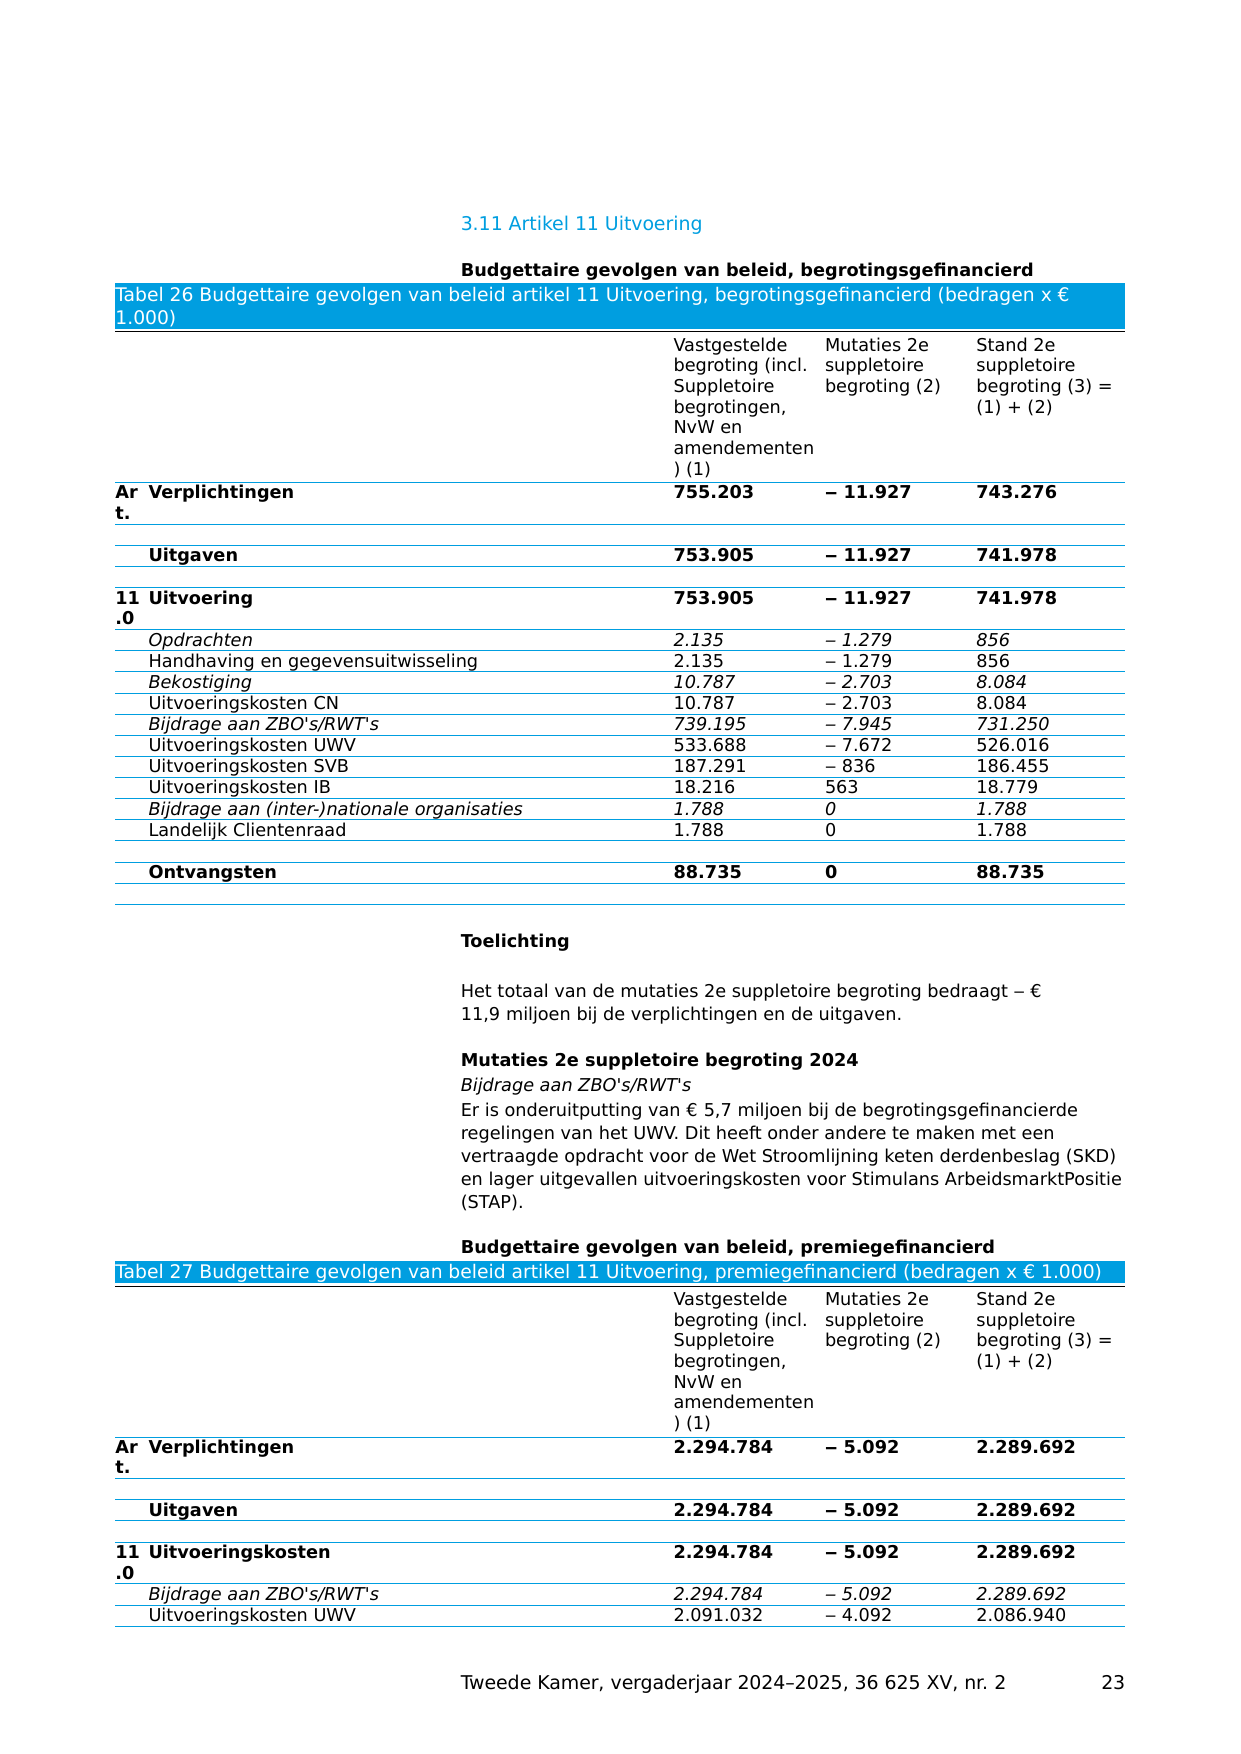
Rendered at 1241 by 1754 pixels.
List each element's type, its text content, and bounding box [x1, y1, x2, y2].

table_cell 10.787 [670, 672, 822, 692]
table_cell [670, 884, 822, 904]
table_cell ‒ 5.092 [822, 1500, 973, 1520]
table_cell [145, 1521, 670, 1542]
table_cell [115, 1287, 145, 1436]
table_cell 739.195 [670, 715, 822, 735]
table_cell [822, 841, 973, 862]
table_cell 2.294.784 [670, 1543, 822, 1583]
table_cell Uitvoeringskosten CN [145, 694, 670, 713]
table_cell [115, 778, 145, 798]
table_cell Uitvoeringskosten UWV [145, 1606, 670, 1626]
table_cell Uitvoeringskosten UWV [145, 736, 670, 756]
table_cell [115, 1500, 145, 1520]
table_cell [115, 546, 145, 566]
table_cell ‒ 836 [822, 757, 973, 777]
table_cell 18.779 [973, 778, 1125, 798]
table_cell 0 [822, 863, 973, 883]
table_cell [670, 1521, 822, 1542]
table_cell [670, 1479, 822, 1499]
table_cell ‒ 5.092 [822, 1543, 973, 1583]
table_cell ‒ 1.279 [822, 651, 973, 671]
text Het totaal van de mutaties 2e suppletoire begroting bedraagt ‒ € 11,9 miljoen bij de verplichtingen en de uitgaven. [461, 979, 1125, 1025]
table_cell 2.086.940 [973, 1606, 1125, 1626]
table_cell [670, 567, 822, 587]
table_cell [145, 1287, 670, 1436]
table_cell [973, 1479, 1125, 1499]
table_cell [115, 525, 145, 545]
table_cell Uitvoering [145, 588, 670, 629]
title 3.11 Artikel 11 Uitvoering [461, 213, 1125, 235]
table_cell 0 [822, 799, 973, 819]
table_cell 8.084 [973, 694, 1125, 713]
table_cell 731.250 [973, 715, 1125, 735]
table_cell Uitvoeringskosten [145, 1543, 670, 1583]
table_cell Vastgestelde begroting (incl. Suppletoire begrotingen, NvW en amendementen) (1) [670, 1287, 822, 1436]
text Toelichting [461, 929, 1125, 952]
table_cell [973, 1521, 1125, 1542]
table_cell 1.788 [670, 820, 822, 840]
table_cell [822, 567, 973, 587]
table_cell Bijdrage aan ZBO's/RWT's [145, 1584, 670, 1604]
table_cell [973, 567, 1125, 587]
table_cell 8.084 [973, 672, 1125, 692]
table_cell [145, 332, 670, 482]
table_cell 2.289.692 [973, 1584, 1125, 1604]
table_cell [973, 525, 1125, 545]
table_cell 18.216 [670, 778, 822, 798]
table_cell ‒ 7.945 [822, 715, 973, 735]
table_cell [115, 694, 145, 713]
table_cell [822, 884, 973, 904]
table_cell [115, 757, 145, 777]
table_cell 2.294.784 [670, 1500, 822, 1520]
table_cell [115, 1479, 145, 1499]
table_cell [145, 884, 670, 904]
table_cell Stand 2e suppletoire begroting (3) = (1) + (2) [973, 332, 1125, 482]
table_cell 533.688 [670, 736, 822, 756]
table_cell Art. [115, 483, 145, 524]
table_cell [115, 799, 145, 819]
table_cell 187.291 [670, 757, 822, 777]
table_cell Uitgaven [145, 546, 670, 566]
table_cell Vastgestelde begroting (incl. Suppletoire begrotingen, NvW en amendementen) (1) [670, 332, 822, 482]
table_cell 741.978 [973, 546, 1125, 566]
table_cell ‒ 2.703 [822, 672, 973, 692]
table_cell [115, 332, 145, 482]
table_cell [115, 672, 145, 692]
table_cell [115, 820, 145, 840]
table_cell Mutaties 2e suppletoire begroting (2) [822, 1287, 973, 1436]
table_cell 2.294.784 [670, 1438, 822, 1478]
table_cell [115, 1606, 145, 1626]
table_cell Verplichtingen [145, 483, 670, 524]
table_cell Uitgaven [145, 1500, 670, 1520]
table_cell Opdrachten [145, 630, 670, 650]
table_cell 743.276 [973, 483, 1125, 524]
table_cell 2.091.032 [670, 1606, 822, 1626]
table_cell Uitvoeringskosten IB [145, 778, 670, 798]
table_cell [670, 841, 822, 862]
table_cell 2.289.692 [973, 1543, 1125, 1583]
table_cell ‒ 11.927 [822, 588, 973, 629]
table_cell [115, 715, 145, 735]
table_cell 2.294.784 [670, 1584, 822, 1604]
table_cell 526.016 [973, 736, 1125, 756]
table_cell ‒ 7.672 [822, 736, 973, 756]
table_cell ‒ 11.927 [822, 483, 973, 524]
table_cell 1.788 [973, 799, 1125, 819]
table_cell 856 [973, 651, 1125, 671]
table_cell Stand 2e suppletoire begroting (3) = (1) + (2) [973, 1287, 1125, 1436]
text Bijdrage aan ZBO's/RWT's [461, 1073, 1125, 1096]
table_cell 1.788 [973, 820, 1125, 840]
table_cell 1.788 [670, 799, 822, 819]
table_cell 856 [973, 630, 1125, 650]
table_cell 10.787 [670, 694, 822, 713]
table_cell [115, 630, 145, 650]
table_cell [145, 841, 670, 862]
table_cell Uitvoeringskosten SVB [145, 757, 670, 777]
table_cell ‒ 11.927 [822, 546, 973, 566]
table_cell [670, 525, 822, 545]
table_cell 2.289.692 [973, 1500, 1125, 1520]
table_cell [973, 884, 1125, 904]
table_cell ‒ 1.279 [822, 630, 973, 650]
table_cell 741.978 [973, 588, 1125, 629]
table_cell [822, 525, 973, 545]
table_cell Ontvangsten [145, 863, 670, 883]
table_cell [115, 651, 145, 671]
table_cell [145, 525, 670, 545]
table_cell 2.135 [670, 630, 822, 650]
table_cell 11.0 [115, 1543, 145, 1583]
table_cell [115, 841, 145, 862]
table_cell ‒ 5.092 [822, 1584, 973, 1604]
table_cell Handhaving en gegevensuitwisseling [145, 651, 670, 671]
table_cell Bijdrage aan (inter-)nationale organisaties [145, 799, 670, 819]
table_cell Bekostiging [145, 672, 670, 692]
table_cell 753.905 [670, 588, 822, 629]
table_cell [115, 567, 145, 587]
table_cell [115, 1584, 145, 1604]
table_cell 0 [822, 820, 973, 840]
table_cell [822, 1521, 973, 1542]
table_cell 563 [822, 778, 973, 798]
table_cell 2.135 [670, 651, 822, 671]
table_cell ‒ 4.092 [822, 1606, 973, 1626]
table_cell [145, 1479, 670, 1499]
table_cell 186.455 [973, 757, 1125, 777]
table_cell 753.905 [670, 546, 822, 566]
table_cell Bijdrage aan ZBO's/RWT's [145, 715, 670, 735]
table_cell 2.289.692 [973, 1438, 1125, 1478]
table_cell [145, 567, 670, 587]
table_cell ‒ 2.703 [822, 694, 973, 713]
table_cell 88.735 [670, 863, 822, 883]
table_cell Mutaties 2e suppletoire begroting (2) [822, 332, 973, 482]
text Budgettaire gevolgen van beleid, premiegefinancierd [461, 1236, 1125, 1258]
table_cell Art. [115, 1438, 145, 1478]
table_cell ‒ 5.092 [822, 1438, 973, 1478]
text Mutaties 2e suppletoire begroting 2024 [461, 1048, 1125, 1071]
table_cell Verplichtingen [145, 1438, 670, 1478]
table_cell [115, 884, 145, 904]
table_cell [973, 841, 1125, 862]
text Budgettaire gevolgen van beleid, begrotingsgefinancierd [461, 258, 1125, 281]
table_cell 11.0 [115, 588, 145, 629]
table_cell Landelijk Clientenraad [145, 820, 670, 840]
table_cell 755.203 [670, 483, 822, 524]
table_cell [115, 736, 145, 756]
table_cell [115, 863, 145, 883]
table_cell [115, 1521, 145, 1542]
table_cell [822, 1479, 973, 1499]
table_cell 88.735 [973, 863, 1125, 883]
text Er is onderuitputting van € 5,7 miljoen bij de begrotingsgefinancierde regelingen van het UWV. Dit heeft onder andere te maken met een vertraagde opdracht voor de Wet Stroomlijning keten derdenbeslag (SKD) en lager uitgevallen uitvoeringskosten voor Stimulans ArbeidsmarktPositie (STAP). [461, 1098, 1125, 1213]
